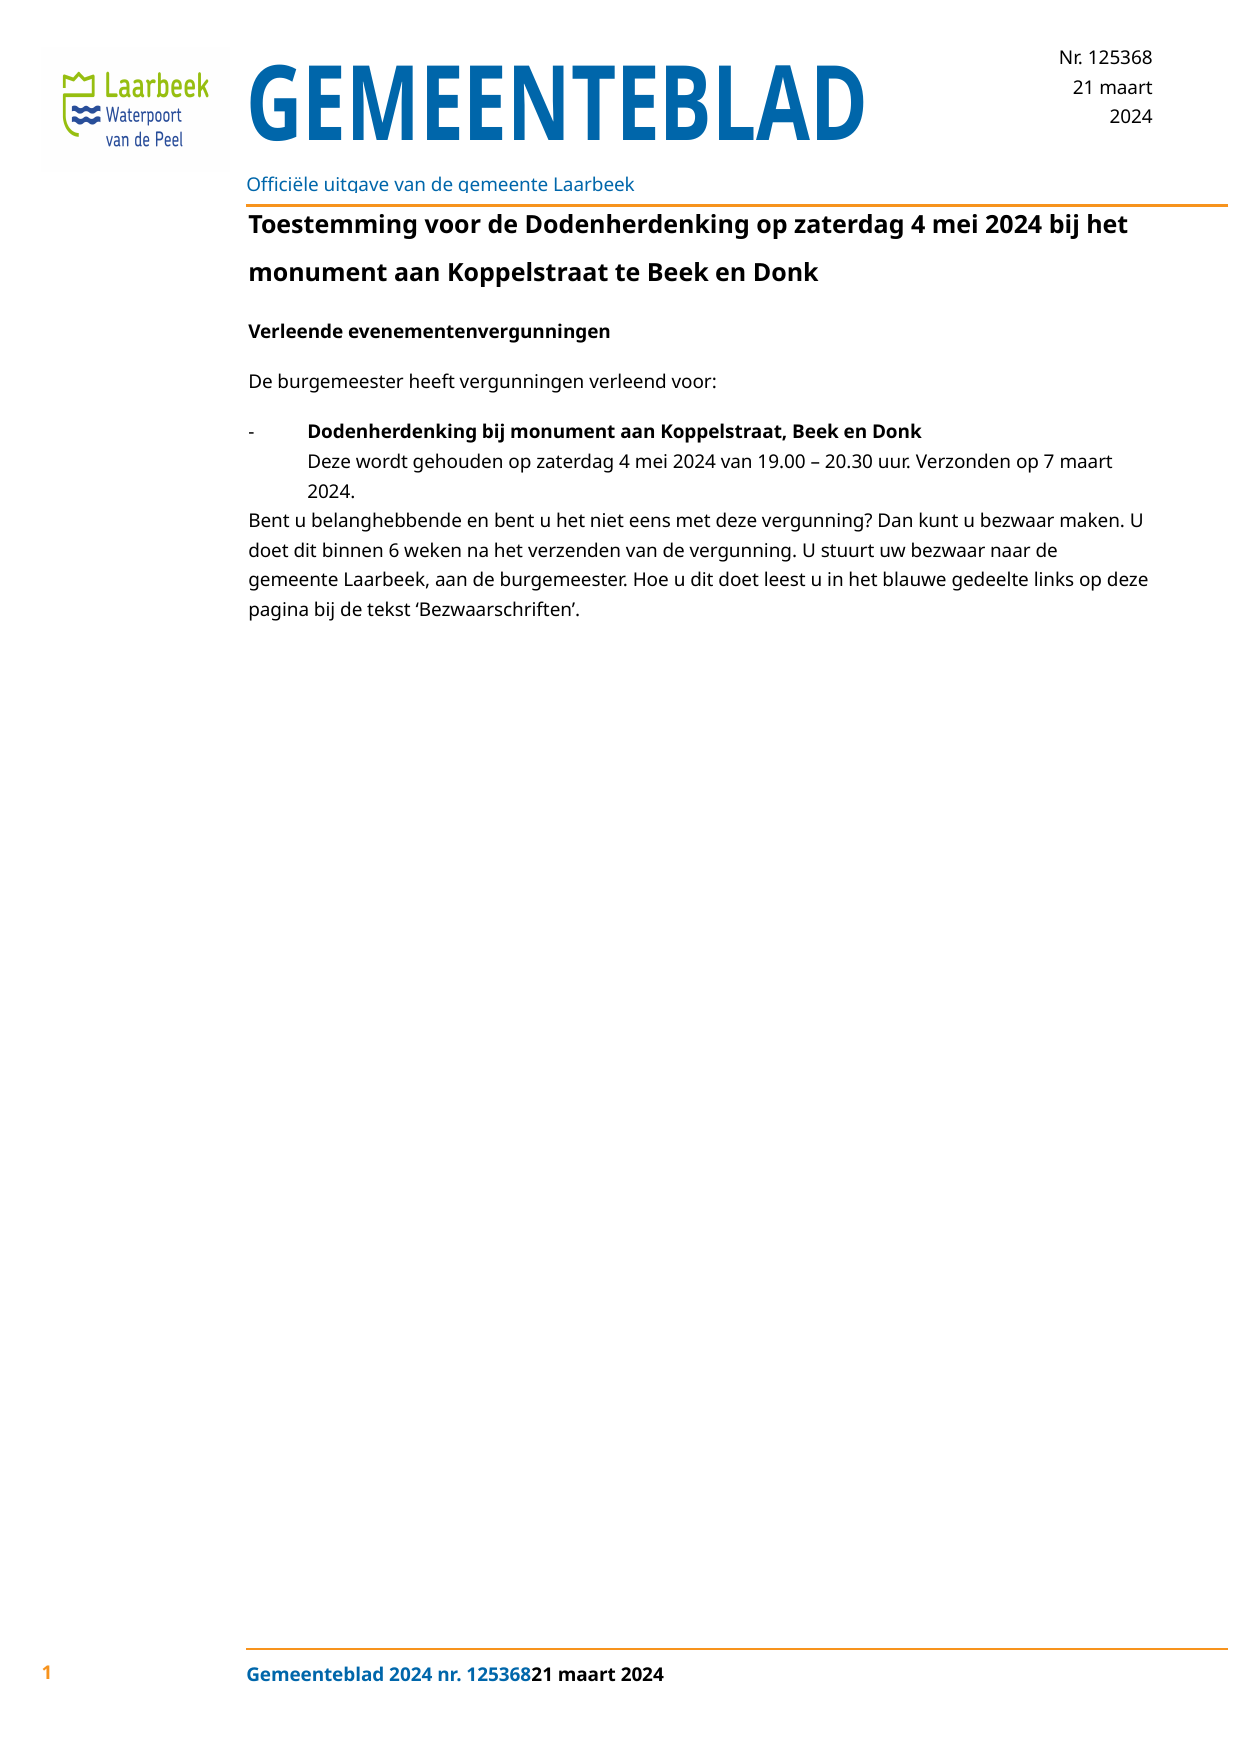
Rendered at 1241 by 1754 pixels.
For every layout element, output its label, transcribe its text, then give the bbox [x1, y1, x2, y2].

picture [41, 47, 231, 172]
list Dodenherdenking bij monument aan Koppelstraat, Beek en Donk [248, 419, 1152, 444]
list Deze wordt gehouden op zaterdag 4 mei 2024 van 19.00 – 20.30 uur. Verzonden op 7 maart 2024. [248, 448, 1152, 504]
text Verleende evenementenvergunningen [248, 318, 1152, 344]
text Bent u belanghebbende en bent u het niet eens met deze vergunning? Dan kunt u bezwaar maken. U doet dit binnen 6 weken na het verzenden van de vergunning. U stuurt uw bezwaar naar de gemeente Laarbeek, aan de burgemeester. Hoe u dit doet leest u in het blauwe gedeelte links op deze pagina bij de tekst ‘Bezwaarschriften’. [248, 507, 1152, 622]
text De burgemeester heeft vergunningen verleend voor: [248, 368, 1152, 394]
text Toestemming voor de Dodenherdenking op zaterdag 4 mei 2024 bij het monument aan Koppelstraat te Beek en Donk [248, 207, 1152, 288]
